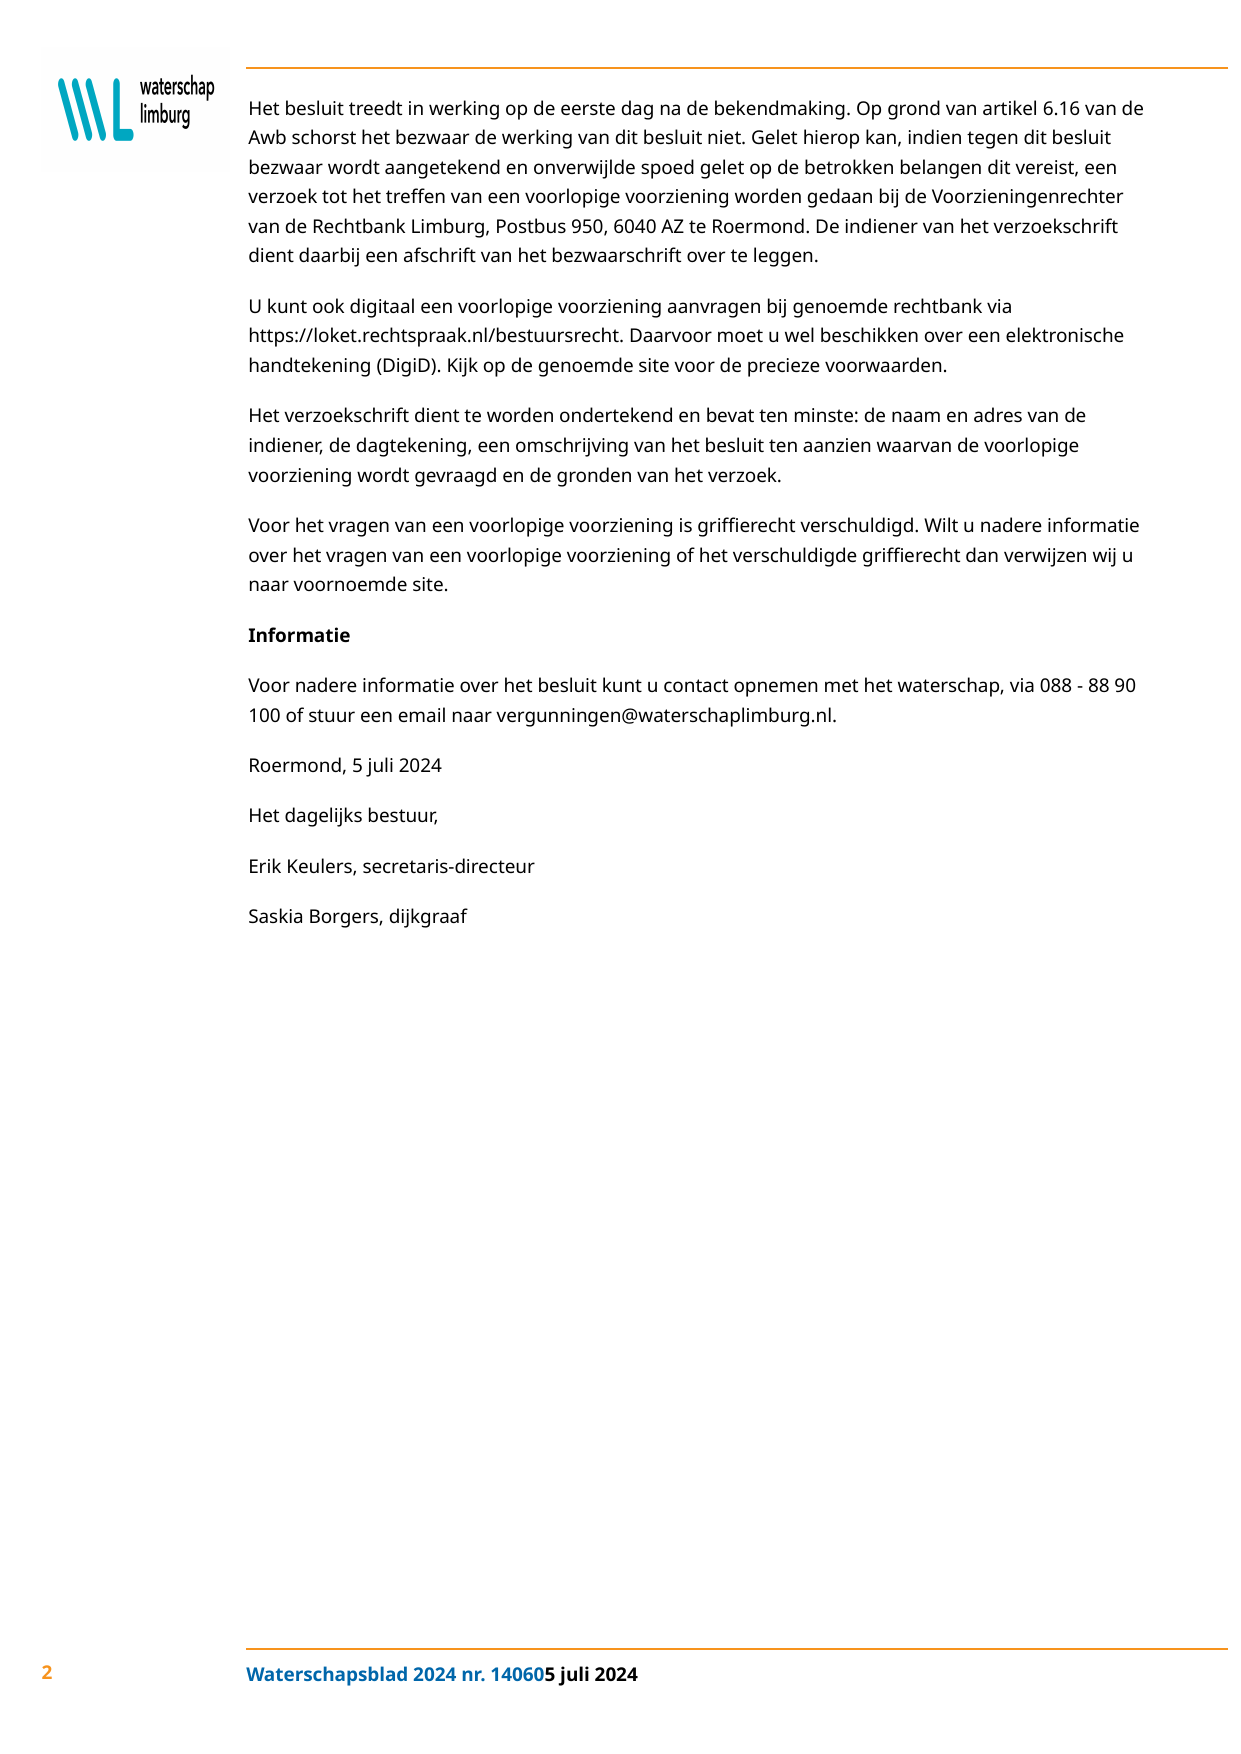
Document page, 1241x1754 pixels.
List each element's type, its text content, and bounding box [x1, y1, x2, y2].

text Voor nadere informatie over het besluit kunt u contact opnemen met het waterschap, via 088 - 88 90 100 of stuur een email naar vergunningen@waterschaplimburg.nl. [248, 672, 1152, 728]
text Erik Keulers, secretaris-directeur [248, 853, 1152, 879]
text Het besluit treedt in werking op de eerste dag na de bekendmaking. Op grond van artikel 6.16 van de Awb schorst het bezwaar de werking van dit besluit niet. Gelet hierop kan, indien tegen dit besluit bezwaar wordt aangetekend en onverwijlde spoed gelet op de betrokken belangen dit vereist, een verzoek tot het treffen van een voorlopige voorziening worden gedaan bij de Voorzieningenrechter van de Rechtbank Limburg, Postbus 950, 6040 AZ te Roermond. De indiener van het verzoekschrift dient daarbij een afschrift van het bezwaarschrift over te leggen. [248, 95, 1152, 268]
text Informatie [248, 622, 1152, 648]
picture [41, 47, 231, 172]
text Saskia Borgers, dijkgraaf [248, 903, 1152, 929]
text Het verzoekschrift dient te worden ondertekend en bevat ten minste: de naam en adres van de indiener, de dagtekening, een omschrijving van het besluit ten aanzien waarvan de voorlopige voorziening wordt gevraagd en de gronden van het verzoek. [248, 403, 1152, 488]
text U kunt ook digitaal een voorlopige voorziening aanvragen bij genoemde rechtbank via https://loket.rechtspraak.nl/bestuursrecht. Daarvoor moet u wel beschikken over een elektronische handtekening (DigiD). Kijk op de genoemde site voor de precieze voorwaarden. [248, 293, 1152, 378]
text Het dagelijks bestuur, [248, 803, 1152, 828]
text Voor het vragen van een voorlopige voorziening is griffierecht verschuldigd. Wilt u nadere informatie over het vragen van een voorlopige voorziening of het verschuldigde griffierecht dan verwijzen wij u naar voornoemde site. [248, 512, 1152, 597]
text Roermond, 5 juli 2024 [248, 752, 1152, 778]
